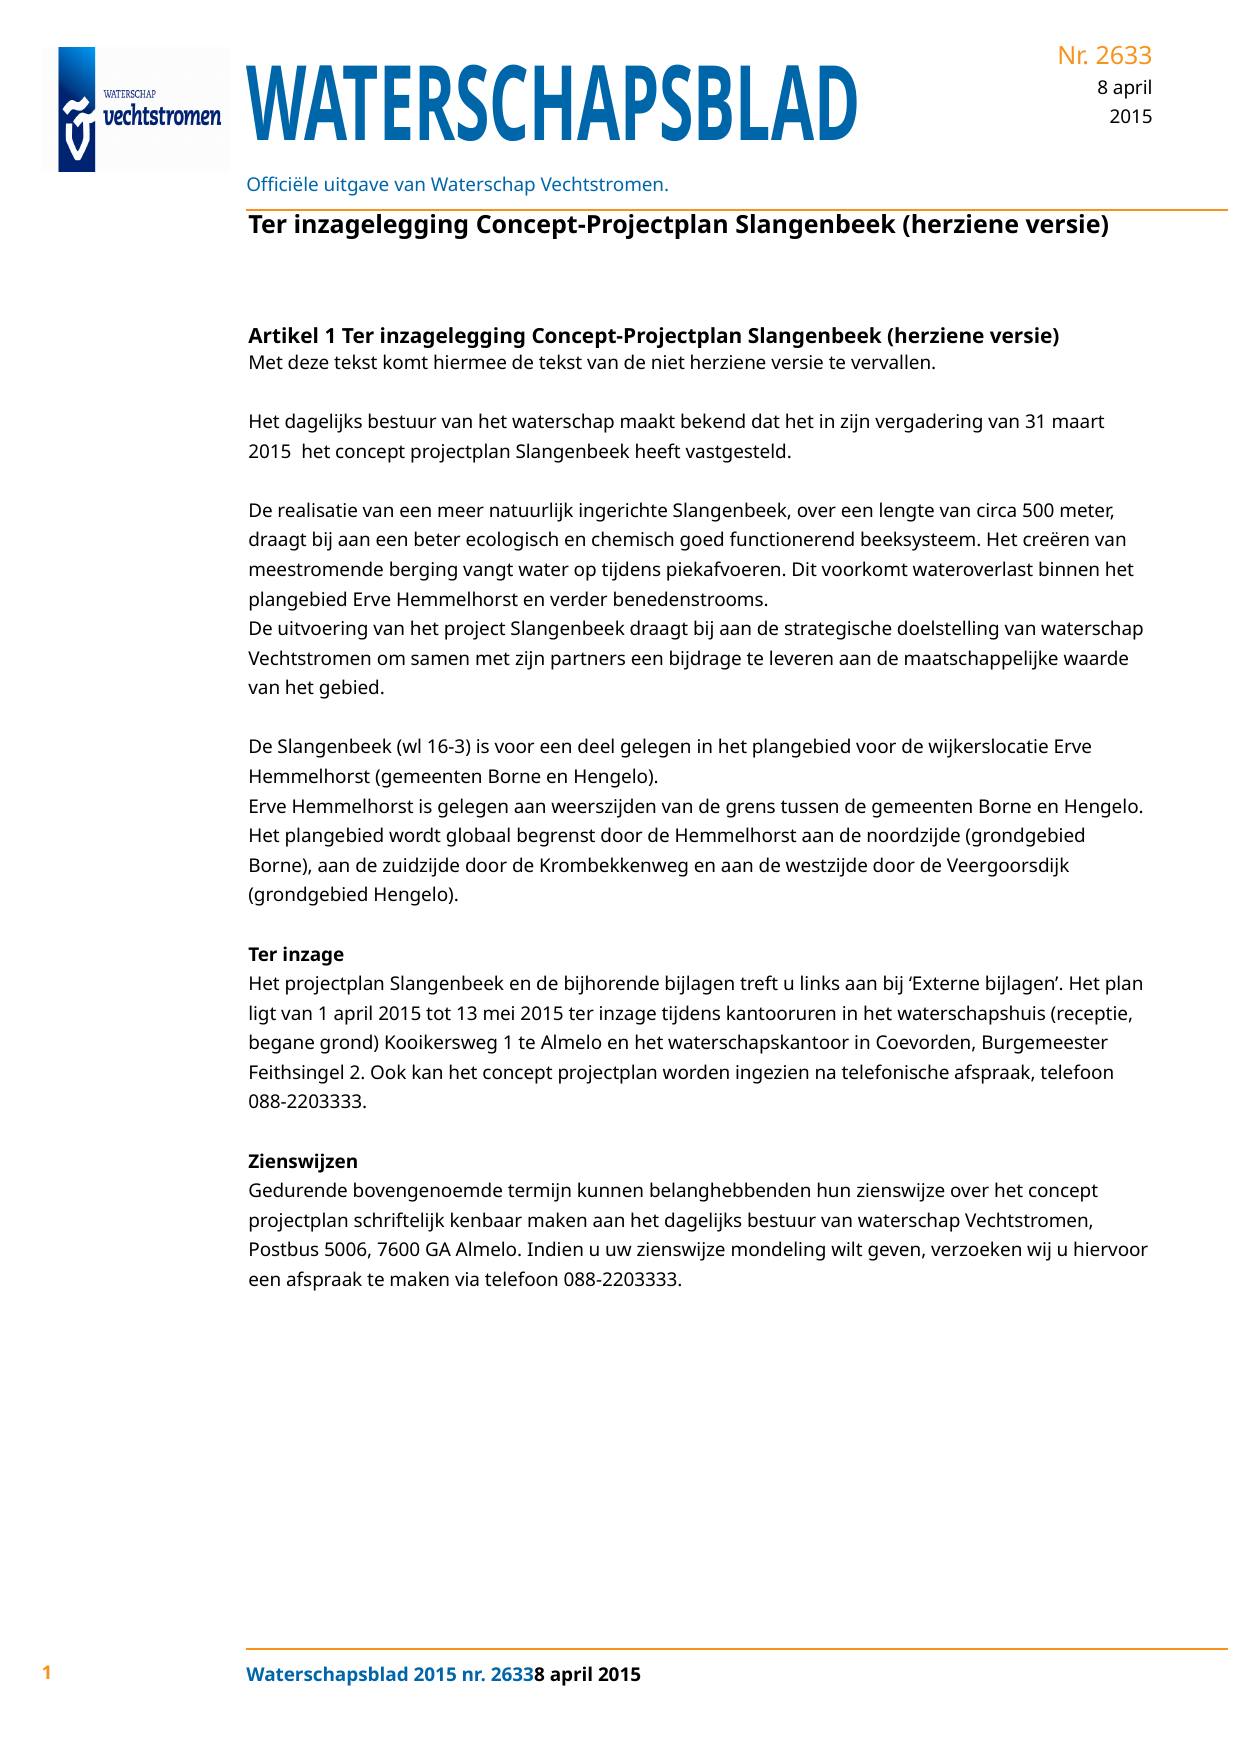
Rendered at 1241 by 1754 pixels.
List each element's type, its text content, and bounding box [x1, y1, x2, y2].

text Het projectplan Slangenbeek en de bijhorende bijlagen treft u links aan bij ‘Externe bijlagen’. Het plan ligt van 1 april 2015 tot 13 mei 2015 ter inzage tijdens kantooruren in het waterschapshuis (receptie, begane grond) Kooikersweg 1 te Almelo en het waterschapskantoor in Coevorden, Burgemeester Feithsingel 2. Ook kan het concept projectplan worden ingezien na telefonische afspraak, telefoon 088-2203333. [248, 970, 1152, 1114]
text Ter inzage [248, 941, 1152, 967]
text De uitvoering van het project Slangenbeek draagt bij aan de strategische doelstelling van waterschap Vechtstromen om samen met zijn partners een bijdrage te leveren aan de maatschappelijke waarde van het gebied. [248, 615, 1152, 700]
text Zienswijzen [248, 1148, 1152, 1174]
text Artikel 1 Ter inzagelegging Concept-Projectplan Slangenbeek (herziene versie) [248, 321, 1152, 349]
picture [41, 47, 231, 172]
text Erve Hemmelhorst is gelegen aan weerszijden van de grens tussen de gemeenten Borne en Hengelo. Het plangebied wordt globaal begrenst door de Hemmelhorst aan de noordzijde (grondgebied Borne), aan de zuidzijde door de Krombekkenweg en aan de westzijde door de Veergoorsdijk (grondgebied Hengelo). [248, 793, 1152, 907]
text De realisatie van een meer natuurlijk ingerichte Slangenbeek, over een lengte van circa 500 meter, draagt bij aan een beter ecologisch en chemisch goed functionerend beeksysteem. Het creëren van meestromende berging vangt water op tijdens piekafvoeren. Dit voorkomt wateroverlast binnen het plangebied Erve Hemmelhorst en verder benedenstrooms. [248, 497, 1152, 612]
text Met deze tekst komt hiermee de tekst van de niet herziene versie te vervallen. [248, 349, 1152, 375]
text De Slangenbeek (wl 16-3) is voor een deel gelegen in het plangebied voor de wijkerslocatie Erve Hemmelhorst (gemeenten Borne en Hengelo). [248, 734, 1152, 789]
text Gedurende bovengenoemde termijn kunnen belanghebbenden hun zienswijze over het concept projectplan schriftelijk kenbaar maken aan het dagelijks bestuur van waterschap Vechtstromen, Postbus 5006, 7600 GA Almelo. Indien u uw zienswijze mondeling wilt geven, verzoeken wij u hiervoor een afspraak te maken via telefoon 088-2203333. [248, 1177, 1152, 1292]
text Het dagelijks bestuur van het waterschap maakt bekend dat het in zijn vergadering van 31 maart 2015 het concept projectplan Slangenbeek heeft vastgesteld. [248, 408, 1152, 464]
text Ter inzagelegging Concept-Projectplan Slangenbeek (herziene versie) [248, 211, 1152, 241]
